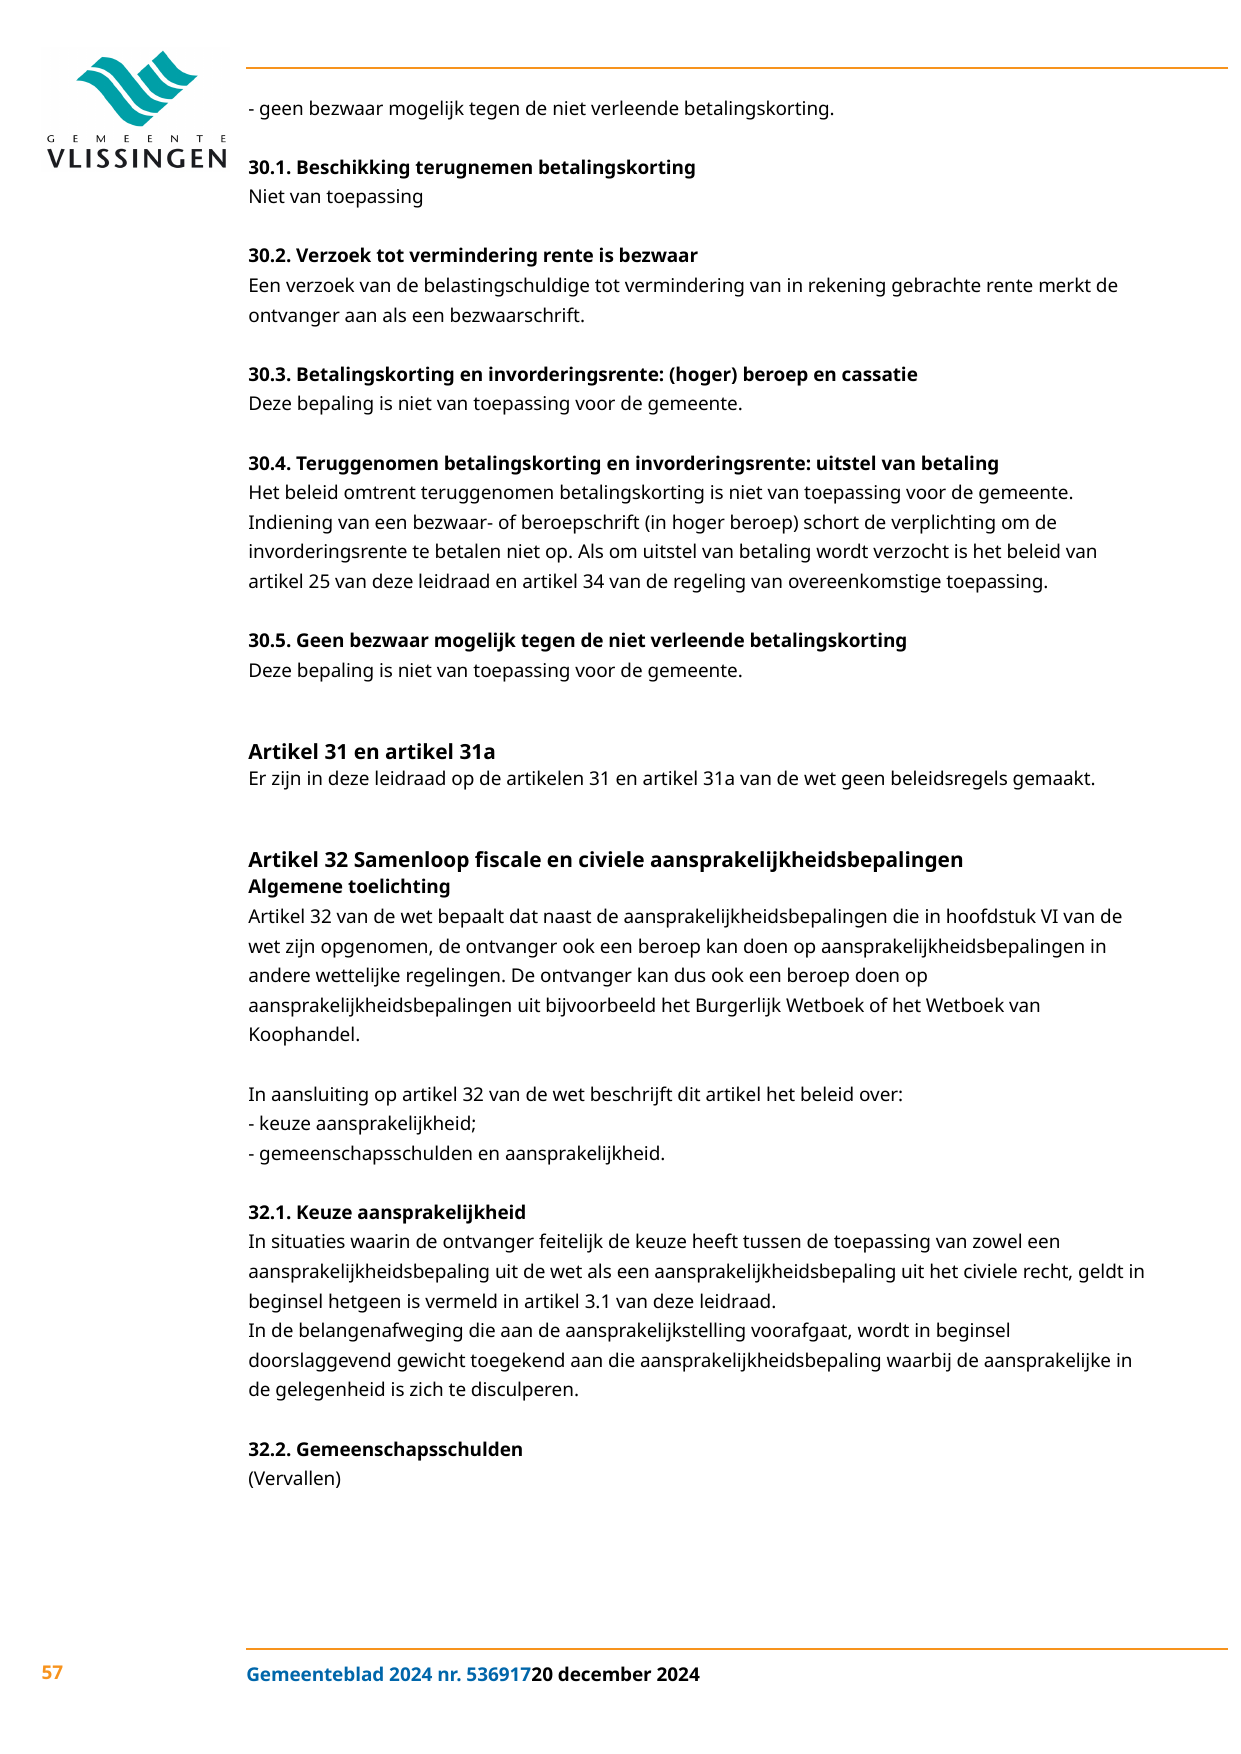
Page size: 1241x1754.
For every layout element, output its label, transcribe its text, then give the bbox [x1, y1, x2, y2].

text 32.2. Gemeenschapsschulden [248, 1436, 1152, 1462]
text 30.4. Teruggenomen betalingskorting en invorderingsrente: uitstel van betaling [248, 450, 1152, 476]
text In situaties waarin de ontvanger feitelijk de keuze heeft tussen de toepassing van zowel een aansprakelijkheidsbepaling uit de wet als een aansprakelijkheidsbepaling uit het civiele recht, geldt in beginsel hetgeen is vermeld in artikel 3.1 van deze leidraad. [248, 1229, 1152, 1314]
text 30.2. Verzoek tot vermindering rente is bezwaar [248, 243, 1152, 268]
text 30.5. Geen bezwaar mogelijk tegen de niet verleende betalingskorting [248, 627, 1152, 653]
text Het beleid omtrent teruggenomen betalingskorting is niet van toepassing voor de gemeente. [248, 479, 1152, 505]
text Indiening van een bezwaar- of beroepschrift (in hoger beroep) schort de verplichting om de invorderingsrente te betalen niet op. Als om uitstel van betaling wordt verzocht is het beleid van artikel 25 van deze leidraad en artikel 34 van de regeling van overeenkomstige toepassing. [248, 509, 1152, 594]
text - gemeenschapsschulden en aansprakelijkheid. [248, 1140, 1152, 1166]
text Er zijn in deze leidraad op de artikelen 31 en artikel 31a van de wet geen beleidsregels gemaakt. [248, 765, 1152, 791]
picture [41, 47, 231, 172]
text 32.1. Keuze aansprakelijkheid [248, 1199, 1152, 1225]
text Deze bepaling is niet van toepassing voor de gemeente. [248, 391, 1152, 416]
text - keuze aansprakelijkheid; [248, 1110, 1152, 1136]
text Artikel 32 van de wet bepaalt dat naast de aansprakelijkheidsbepalingen die in hoofdstuk VI van de wet zijn opgenomen, de ontvanger ook een beroep kan doen op aansprakelijkheidsbepalingen in andere wettelijke regelingen. De ontvanger kan dus ook een beroep doen op aansprakelijkheidsbepalingen uit bijvoorbeeld het Burgerlijk Wetboek of het Wetboek van Koophandel. [248, 903, 1152, 1047]
text - geen bezwaar mogelijk tegen de niet verleende betalingskorting. [248, 95, 1152, 121]
text In aansluiting op artikel 32 van de wet beschrijft dit artikel het beleid over: [248, 1081, 1152, 1107]
text Niet van toepassing [248, 183, 1152, 209]
text Deze bepaling is niet van toepassing voor de gemeente. [248, 657, 1152, 683]
text 30.1. Beschikking terugnemen betalingskorting [248, 154, 1152, 180]
text Artikel 31 en artikel 31a [248, 737, 1152, 765]
text In de belangenafweging die aan de aansprakelijkstelling voorafgaat, wordt in beginsel doorslaggevend gewicht toegekend aan die aansprakelijkheidsbepaling waarbij de aansprakelijke in de gelegenheid is zich te disculperen. [248, 1317, 1152, 1402]
text (Vervallen) [248, 1465, 1152, 1491]
text 30.3. Betalingskorting en invorderingsrente: (hoger) beroep en cassatie [248, 361, 1152, 387]
text Een verzoek van de belastingschuldige tot vermindering van in rekening gebrachte rente merkt de ontvanger aan als een bezwaarschrift. [248, 272, 1152, 328]
text Artikel 32 Samenloop fiscale en civiele aansprakelijkheidsbepalingen [248, 845, 1152, 874]
text Algemene toelichting [248, 874, 1152, 899]
